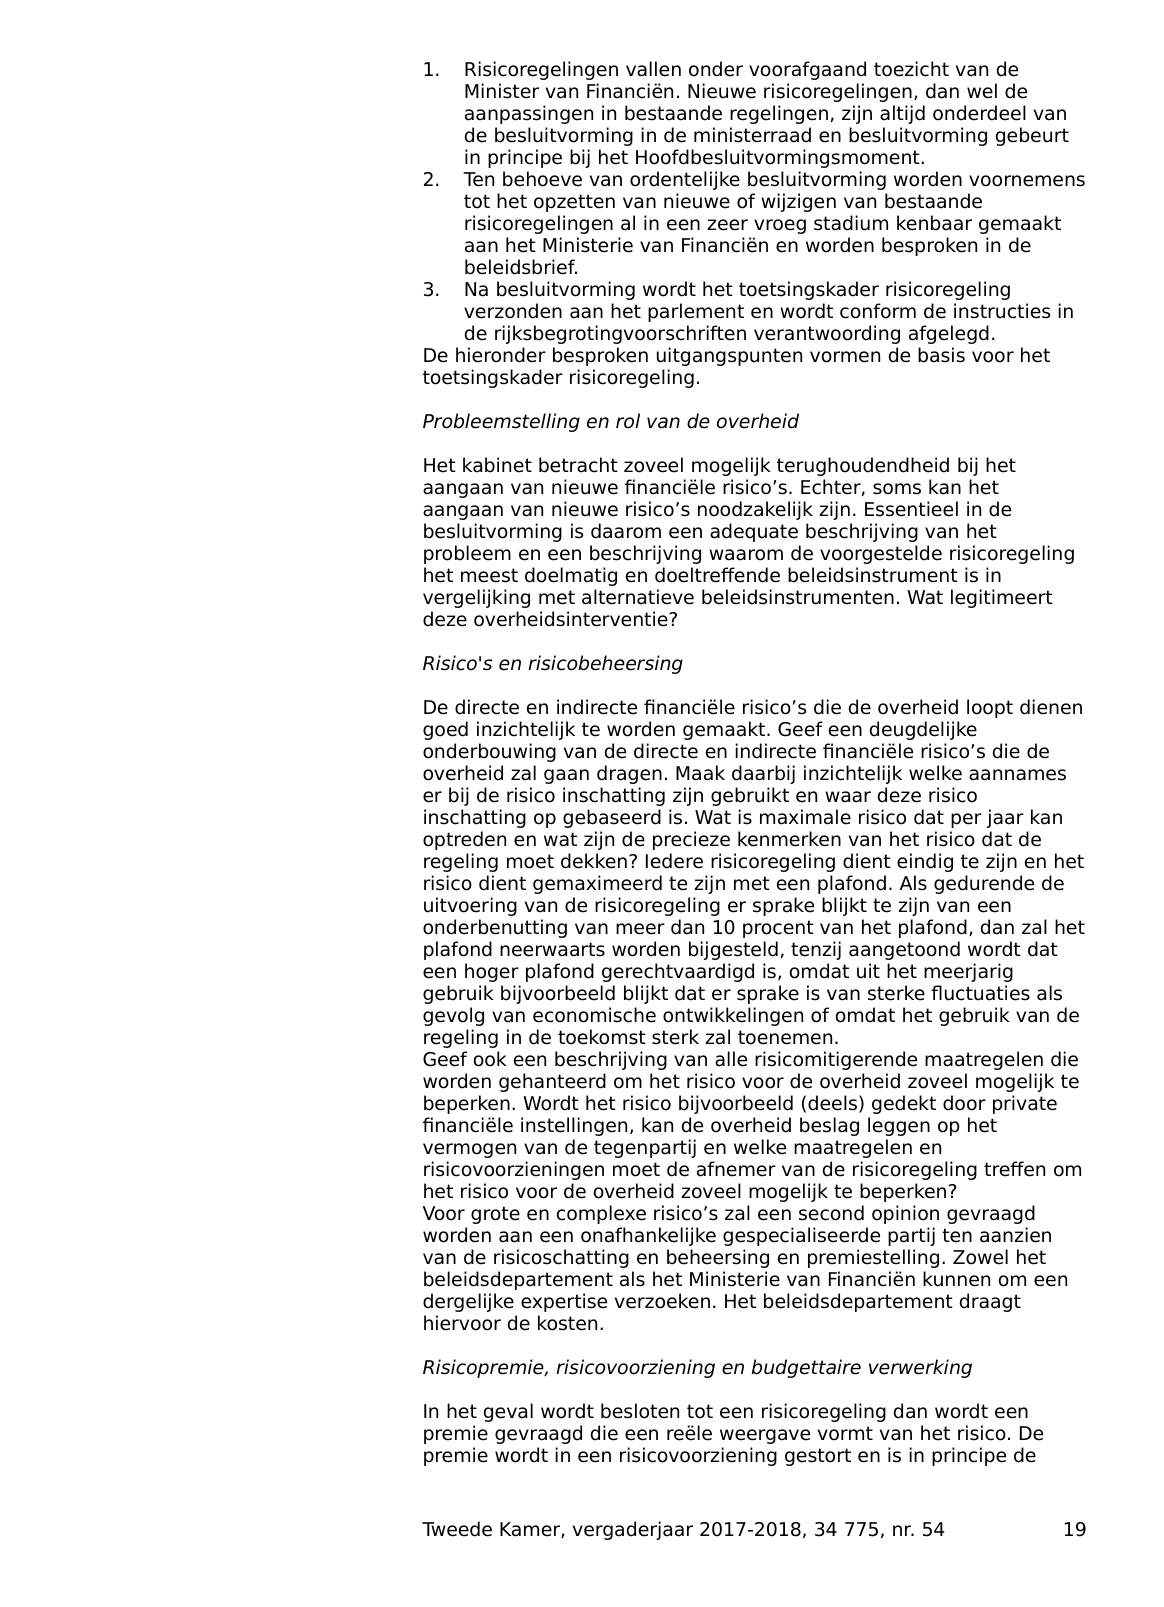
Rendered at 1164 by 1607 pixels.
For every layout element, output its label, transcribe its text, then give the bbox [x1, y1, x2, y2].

text In het geval wordt besloten tot een risicoregeling dan wordt een premie gevraagd die een reële weergave vormt van het risico. De premie wordt in een risicovoorziening gestort en is in principe de [422, 1401, 1087, 1467]
text 2. Ten behoeve van ordentelijke besluitvorming worden voornemens tot het opzetten van nieuwe of wijzigen van bestaande risicoregelingen al in een zeer vroeg stadium kenbaar gemaakt aan het Ministerie van Financiën en worden besproken in de beleidsbrief. [422, 169, 1087, 279]
subtitle Probleemstelling en rol van de overheid [422, 411, 1087, 433]
subtitle Risico's en risicobeheersing [422, 653, 1087, 675]
text 3. Na besluitvorming wordt het toetsingskader risicoregeling verzonden aan het parlement en wordt conform de instructies in de rijksbegrotingvoorschriften verantwoording afgelegd. [422, 279, 1087, 345]
text Voor grote en complexe risico’s zal een second opinion gevraagd worden aan een onafhankelijke gespecialiseerde partij ten aanzien van de risicoschatting en beheersing en premiestelling. Zowel het beleidsdepartement als het Ministerie van Financiën kunnen om een dergelijke expertise verzoeken. Het beleidsdepartement draagt hiervoor de kosten. [422, 1203, 1087, 1335]
text 1. Risicoregelingen vallen onder voorafgaand toezicht van de Minister van Financiën. Nieuwe risicoregelingen, dan wel de aanpassingen in bestaande regelingen, zijn altijd onderdeel van de besluitvorming in de ministerraad en besluitvorming gebeurt in principe bij het Hoofdbesluitvormingsmoment. [422, 59, 1087, 169]
subtitle Risicopremie, risicovoorziening en budgettaire verwerking [422, 1357, 1087, 1379]
text De hieronder besproken uitgangspunten vormen de basis voor het toetsingskader risicoregeling. [422, 345, 1087, 389]
text Geef ook een beschrijving van alle risicomitigerende maatregelen die worden gehanteerd om het risico voor de overheid zoveel mogelijk te beperken. Wordt het risico bijvoorbeeld (deels) gedekt door private financiële instellingen, kan de overheid beslag leggen op het vermogen van de tegenpartij en welke maatregelen en risicovoorzieningen moet de afnemer van de risicoregeling treffen om het risico voor de overheid zoveel mogelijk te beperken? [422, 1049, 1087, 1203]
text De directe en indirecte financiële risico’s die de overheid loopt dienen goed inzichtelijk te worden gemaakt. Geef een deugdelijke onderbouwing van de directe en indirecte financiële risico’s die de overheid zal gaan dragen. Maak daarbij inzichtelijk welke aannames er bij de risico inschatting zijn gebruikt en waar deze risico inschatting op gebaseerd is. Wat is maximale risico dat per jaar kan optreden en wat zijn de precieze kenmerken van het risico dat de regeling moet dekken? Iedere risicoregeling dient eindig te zijn en het risico dient gemaximeerd te zijn met een plafond. Als gedurende de uitvoering van de risicoregeling er sprake blijkt te zijn van een onderbenutting van meer dan 10 procent van het plafond, dan zal het plafond neerwaarts worden bijgesteld, tenzij aangetoond wordt dat een hoger plafond gerechtvaardigd is, omdat uit het meerjarig gebruik bijvoorbeeld blijkt dat er sprake is van sterke fluctuaties als gevolg van economische ontwikkelingen of omdat het gebruik van de regeling in de toekomst sterk zal toenemen. [422, 697, 1087, 1049]
text Het kabinet betracht zoveel mogelijk terughoudendheid bij het aangaan van nieuwe financiële risico’s. Echter, soms kan het aangaan van nieuwe risico’s noodzakelijk zijn. Essentieel in de besluitvorming is daarom een adequate beschrijving van het probleem en een beschrijving waarom de voorgestelde risicoregeling het meest doelmatig en doeltreffende beleidsinstrument is in vergelijking met alternatieve beleidsinstrumenten. Wat legitimeert deze overheidsinterventie? [422, 455, 1087, 631]
